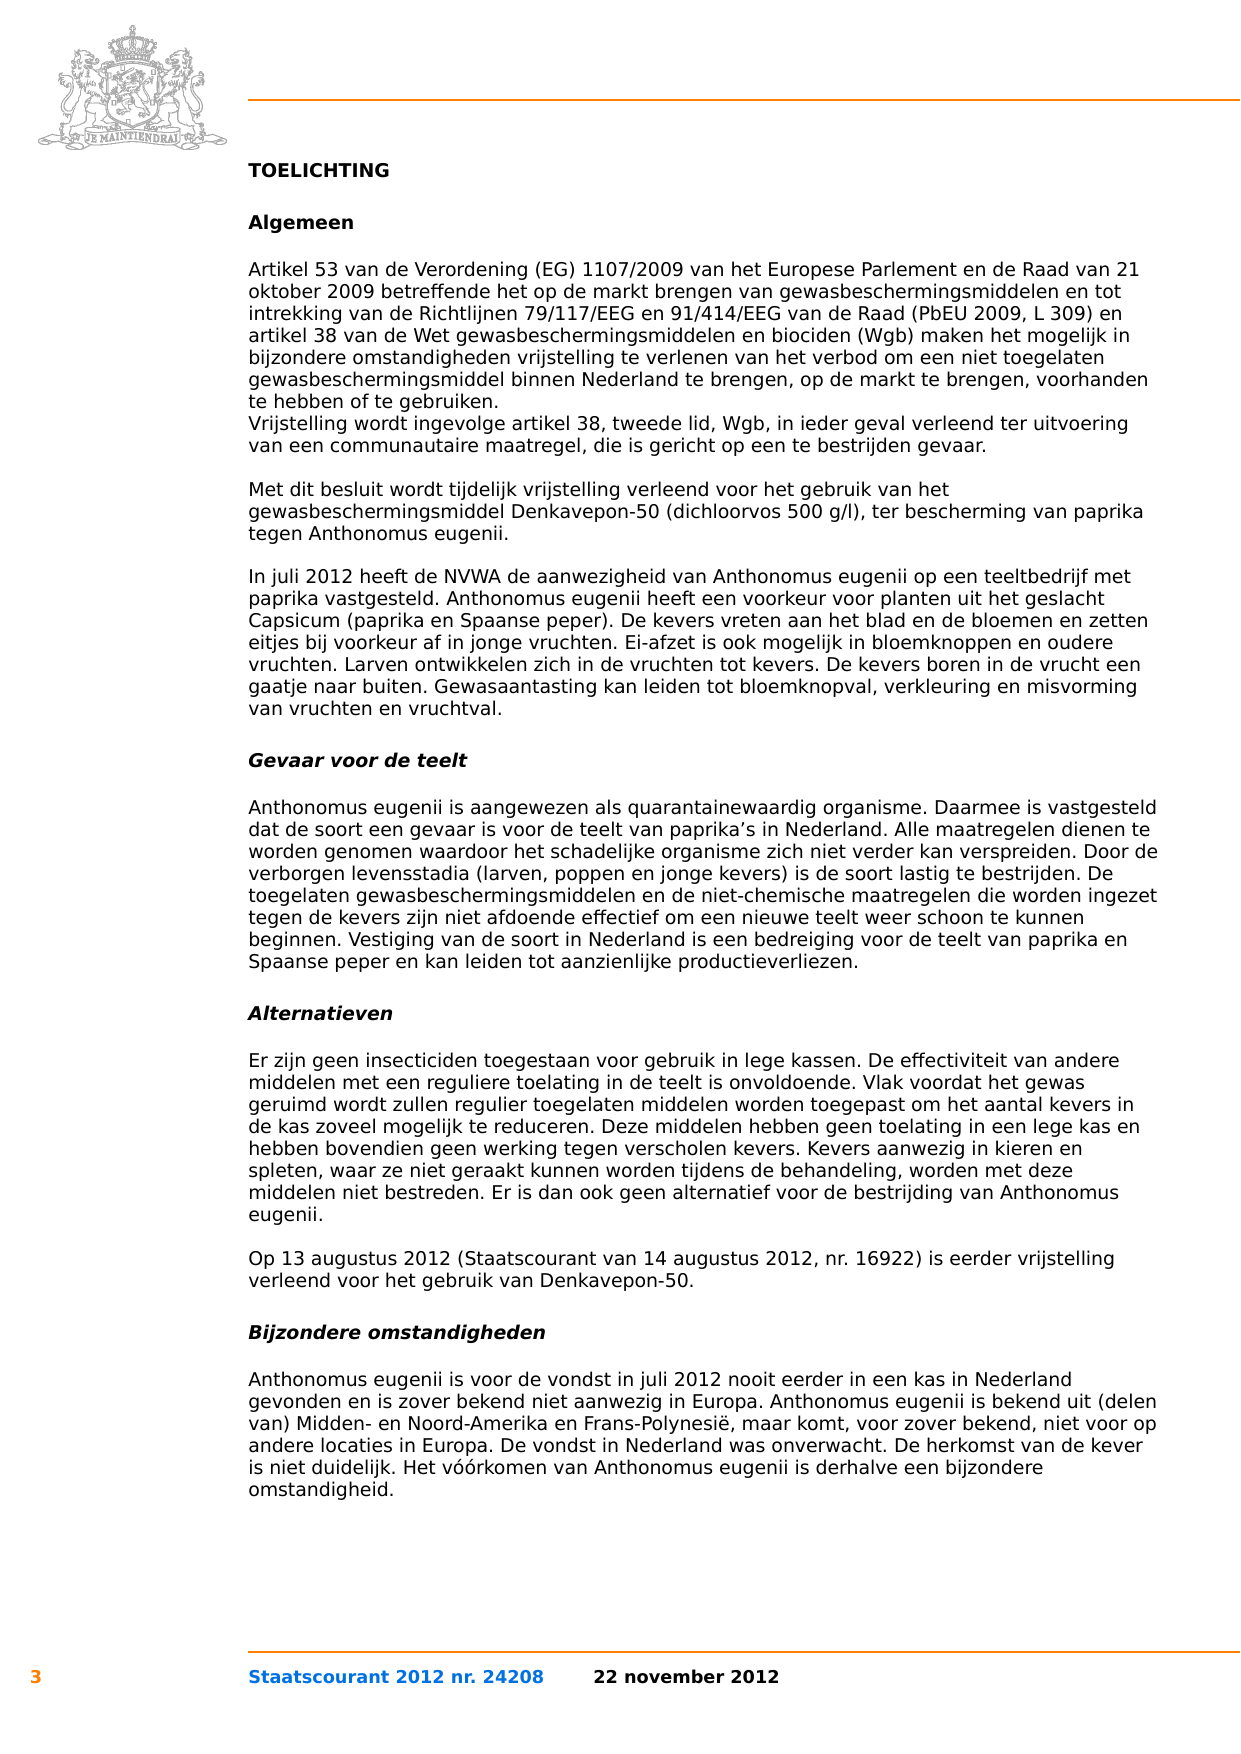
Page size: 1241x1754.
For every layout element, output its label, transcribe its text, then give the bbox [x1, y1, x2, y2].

text Anthonomus eugenii is aangewezen als quarantainewaardig organisme. Daarmee is vastgesteld dat de soort een gevaar is voor de teelt van paprika’s in Nederland. Alle maatregelen dienen te worden genomen waardoor het schadelijke organisme zich niet verder kan verspreiden. Door de verborgen levensstadia (larven, poppen en jonge kevers) is de soort lastig te bestrijden. De toegelaten gewasbeschermingsmiddelen en de niet-chemische maatregelen die worden ingezet tegen de kevers zijn niet afdoende effectief om een nieuwe teelt weer schoon te kunnen beginnen. Vestiging van de soort in Nederland is een bedreiging voor de teelt van paprika en Spaanse peper en kan leiden tot aanzienlijke productieverliezen. [248, 797, 1163, 973]
text Op 13 augustus 2012 (Staatscourant van 14 augustus 2012, nr. 16922) is eerder vrijstelling verleend voor het gebruik van Denkavepon-50. [248, 1248, 1163, 1292]
text Met dit besluit wordt tijdelijk vrijstelling verleend voor het gebruik van het gewasbeschermingsmiddel Denkavepon-50 (dichloorvos 500 g/l), ter bescherming van paprika tegen Anthonomus eugenii. [248, 478, 1163, 544]
text Er zijn geen insecticiden toegestaan voor gebruik in lege kassen. De effectiviteit van andere middelen met een reguliere toelating in de teelt is onvoldoende. Vlak voordat het gewas geruimd wordt zullen regulier toegelaten middelen worden toegepast om het aantal kevers in de kas zoveel mogelijk te reduceren. Deze middelen hebben geen toelating in een lege kas en hebben bovendien geen werking tegen verscholen kevers. Kevers aanwezig in kieren en spleten, waar ze niet geraakt kunnen worden tijdens de behandeling, worden met deze middelen niet bestreden. Er is dan ook geen alternatief voor de bestrijding van Anthonomus eugenii. [248, 1050, 1163, 1226]
subtitle Gevaar voor de teelt [248, 750, 1163, 772]
text Artikel 53 van de Verordening (EG) 1107/2009 van het Europese Parlement en de Raad van 21 oktober 2009 betreffende het op de markt brengen van gewasbeschermingsmiddelen en tot intrekking van de Richtlijnen 79/117/EEG en 91/414/EEG van de Raad (PbEU 2009, L 309) en artikel 38 van de Wet gewasbeschermingsmiddelen en biociden (Wgb) maken het mogelijk in bijzondere omstandigheden vrijstelling te verlenen van het verbod om een niet toegelaten gewasbeschermingsmiddel binnen Nederland te brengen, op de markt te brengen, voorhanden te hebben of te gebruiken. [248, 259, 1163, 413]
subtitle TOELICHTING [248, 160, 1163, 182]
subtitle Algemeen [248, 212, 1163, 234]
text In juli 2012 heeft de NVWA de aanwezigheid van Anthonomus eugenii op een teeltbedrijf met paprika vastgesteld. Anthonomus eugenii heeft een voorkeur voor planten uit het geslacht Capsicum (paprika en Spaanse peper). De kevers vreten aan het blad en de bloemen en zetten eitjes bij voorkeur af in jonge vruchten. Ei-afzet is ook mogelijk in bloemknoppen en oudere vruchten. Larven ontwikkelen zich in de vruchten tot kevers. De kevers boren in de vrucht een gaatje naar buiten. Gewasaantasting kan leiden tot bloemknopval, verkleuring en misvorming van vruchten en vruchtval. [248, 566, 1163, 720]
subtitle Alternatieven [248, 1003, 1163, 1025]
picture [38, 25, 227, 150]
text Vrijstelling wordt ingevolge artikel 38, tweede lid, Wgb, in ieder geval verleend ter uitvoering van een communautaire maatregel, die is gericht op een te bestrijden gevaar. [248, 413, 1163, 457]
text Anthonomus eugenii is voor de vondst in juli 2012 nooit eerder in een kas in Nederland gevonden en is zover bekend niet aanwezig in Europa. Anthonomus eugenii is bekend uit (delen van) Midden- en Noord-Amerika en Frans-Polynesië, maar komt, voor zover bekend, niet voor op andere locaties in Europa. De vondst in Nederland was onverwacht. De herkomst van de kever is niet duidelijk. Het vóórkomen van Anthonomus eugenii is derhalve een bijzondere omstandigheid. [248, 1369, 1163, 1501]
subtitle Bijzondere omstandigheden [248, 1322, 1163, 1344]
